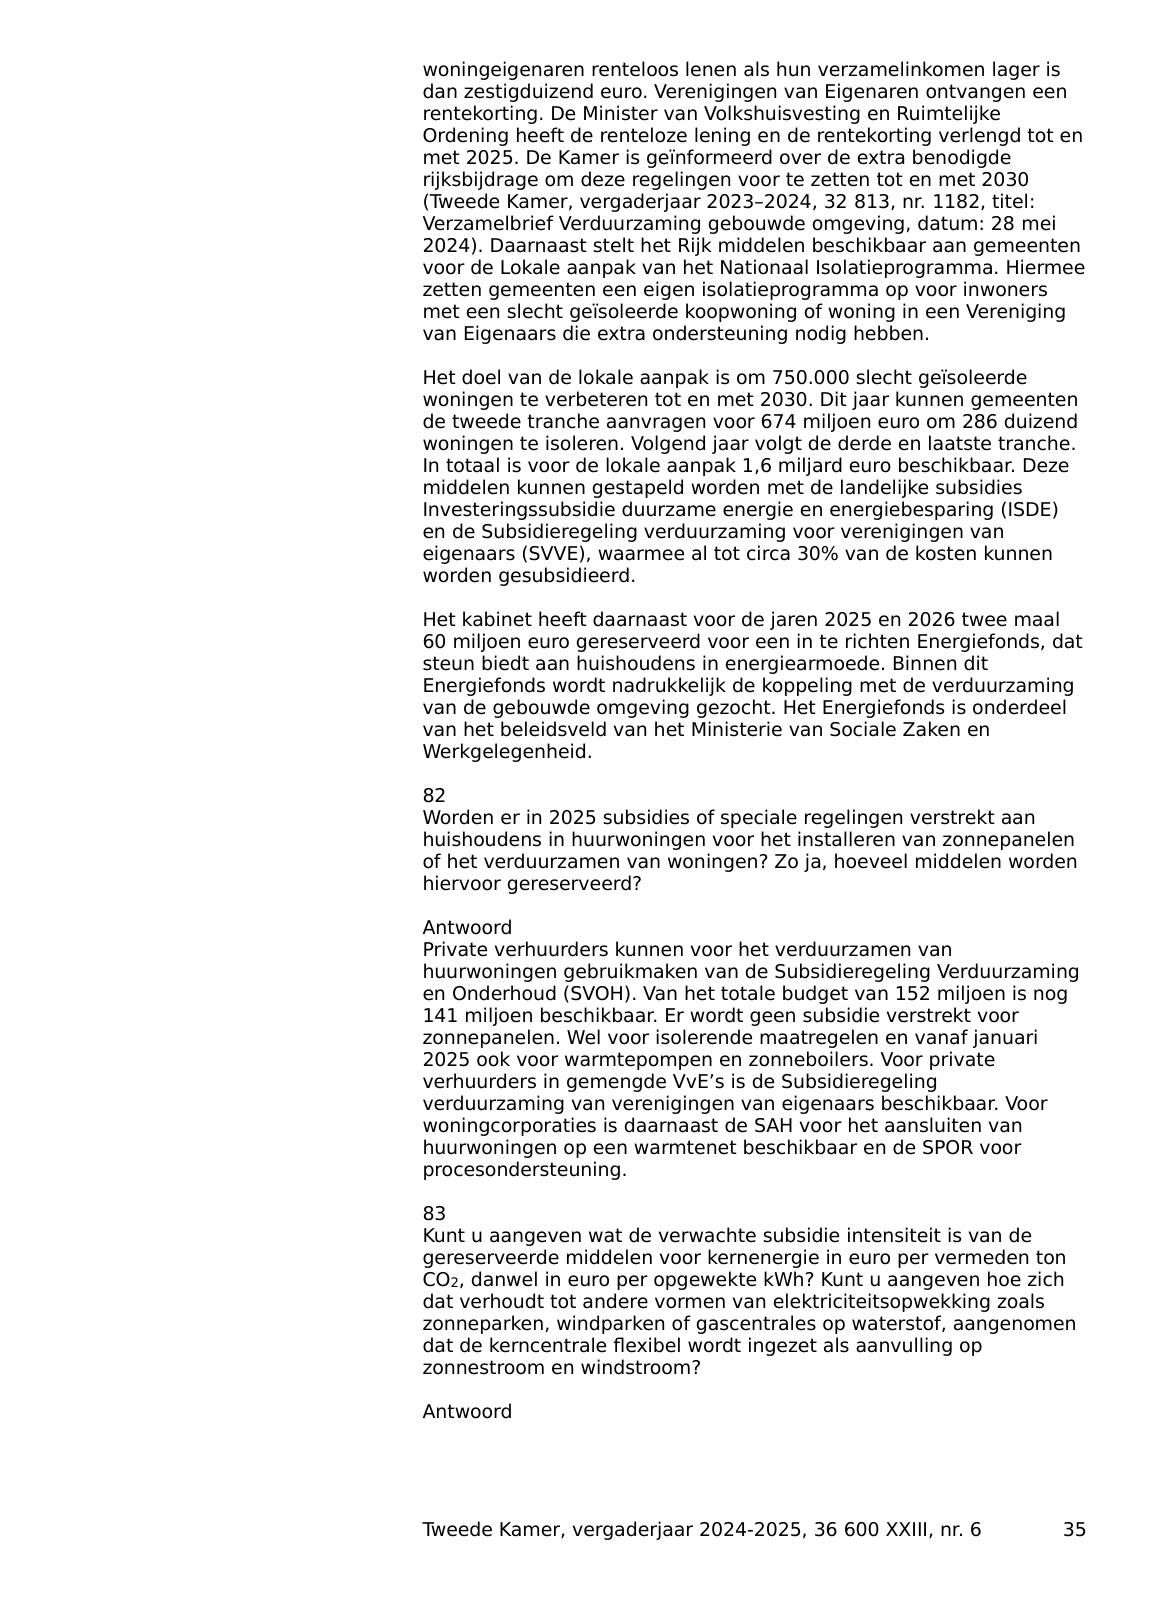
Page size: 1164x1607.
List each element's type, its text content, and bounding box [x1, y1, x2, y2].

text 82 [422, 785, 1087, 807]
text Worden er in 2025 subsidies of speciale regelingen verstrekt aan huishoudens in huurwoningen voor het installeren van zonnepanelen of het verduurzamen van woningen? Zo ja, hoeveel middelen worden hiervoor gereserveerd? [422, 807, 1087, 895]
text Antwoord [422, 1401, 1087, 1423]
text Antwoord [422, 917, 1087, 939]
text 83 [422, 1203, 1087, 1225]
text Het kabinet heeft daarnaast voor de jaren 2025 en 2026 twee maal 60 miljoen euro gereserveerd voor een in te richten Energiefonds, dat steun biedt aan huishoudens in energiearmoede. Binnen dit Energiefonds wordt nadrukkelijk de koppeling met de verduurzaming van de gebouwde omgeving gezocht. Het Energiefonds is onderdeel van het beleidsveld van het Ministerie van Sociale Zaken en Werkgelegenheid. [422, 609, 1087, 763]
text Private verhuurders kunnen voor het verduurzamen van huurwoningen gebruikmaken van de Subsidieregeling Verduurzaming en Onderhoud (SVOH). Van het totale budget van 152 miljoen is nog 141 miljoen beschikbaar. Er wordt geen subsidie verstrekt voor zonnepanelen. Wel voor isolerende maatregelen en vanaf januari 2025 ook voor warmtepompen en zonneboilers. Voor private verhuurders in gemengde VvE’s is de Subsidieregeling verduurzaming van verenigingen van eigenaars beschikbaar. Voor woningcorporaties is daarnaast de SAH voor het aansluiten van huurwoningen op een warmtenet beschikbaar en de SPOR voor procesondersteuning. [422, 939, 1087, 1181]
text Het doel van de lokale aanpak is om 750.000 slecht geïsoleerde woningen te verbeteren tot en met 2030. Dit jaar kunnen gemeenten de tweede tranche aanvragen voor 674 miljoen euro om 286 duizend woningen te isoleren. Volgend jaar volgt de derde en laatste tranche. In totaal is voor de lokale aanpak 1,6 miljard euro beschikbaar. Deze middelen kunnen gestapeld worden met de landelijke subsidies Investeringssubsidie duurzame energie en energiebesparing (ISDE) en de Subsidieregeling verduurzaming voor verenigingen van eigenaars (SVVE), waarmee al tot circa 30% van de kosten kunnen worden gesubsidieerd. [422, 367, 1087, 587]
text Kunt u aangeven wat de verwachte subsidie intensiteit is van de gereserveerde middelen voor kernenergie in euro per vermeden ton CO2, danwel in euro per opgewekte kWh? Kunt u aangeven hoe zich dat verhoudt tot andere vormen van elektriciteitsopwekking zoals zonneparken, windparken of gascentrales op waterstof, aangenomen dat de kerncentrale flexibel wordt ingezet als aanvulling op zonnestroom en windstroom? [422, 1225, 1087, 1379]
text woningeigenaren renteloos lenen als hun verzamelinkomen lager is dan zestigduizend euro. Verenigingen van Eigenaren ontvangen een rentekorting. De Minister van Volkshuisvesting en Ruimtelijke Ordening heeft de renteloze lening en de rentekorting verlengd tot en met 2025. De Kamer is geïnformeerd over de extra benodigde rijksbijdrage om deze regelingen voor te zetten tot en met 2030 (Tweede Kamer, vergaderjaar 2023–2024, 32 813, nr. 1182, titel: Verzamelbrief Verduurzaming gebouwde omgeving, datum: 28 mei 2024). Daarnaast stelt het Rijk middelen beschikbaar aan gemeenten voor de Lokale aanpak van het Nationaal Isolatieprogramma. Hiermee zetten gemeenten een eigen isolatieprogramma op voor inwoners met een slecht geïsoleerde koopwoning of woning in een Vereniging van Eigenaars die extra ondersteuning nodig hebben. [422, 59, 1087, 345]
